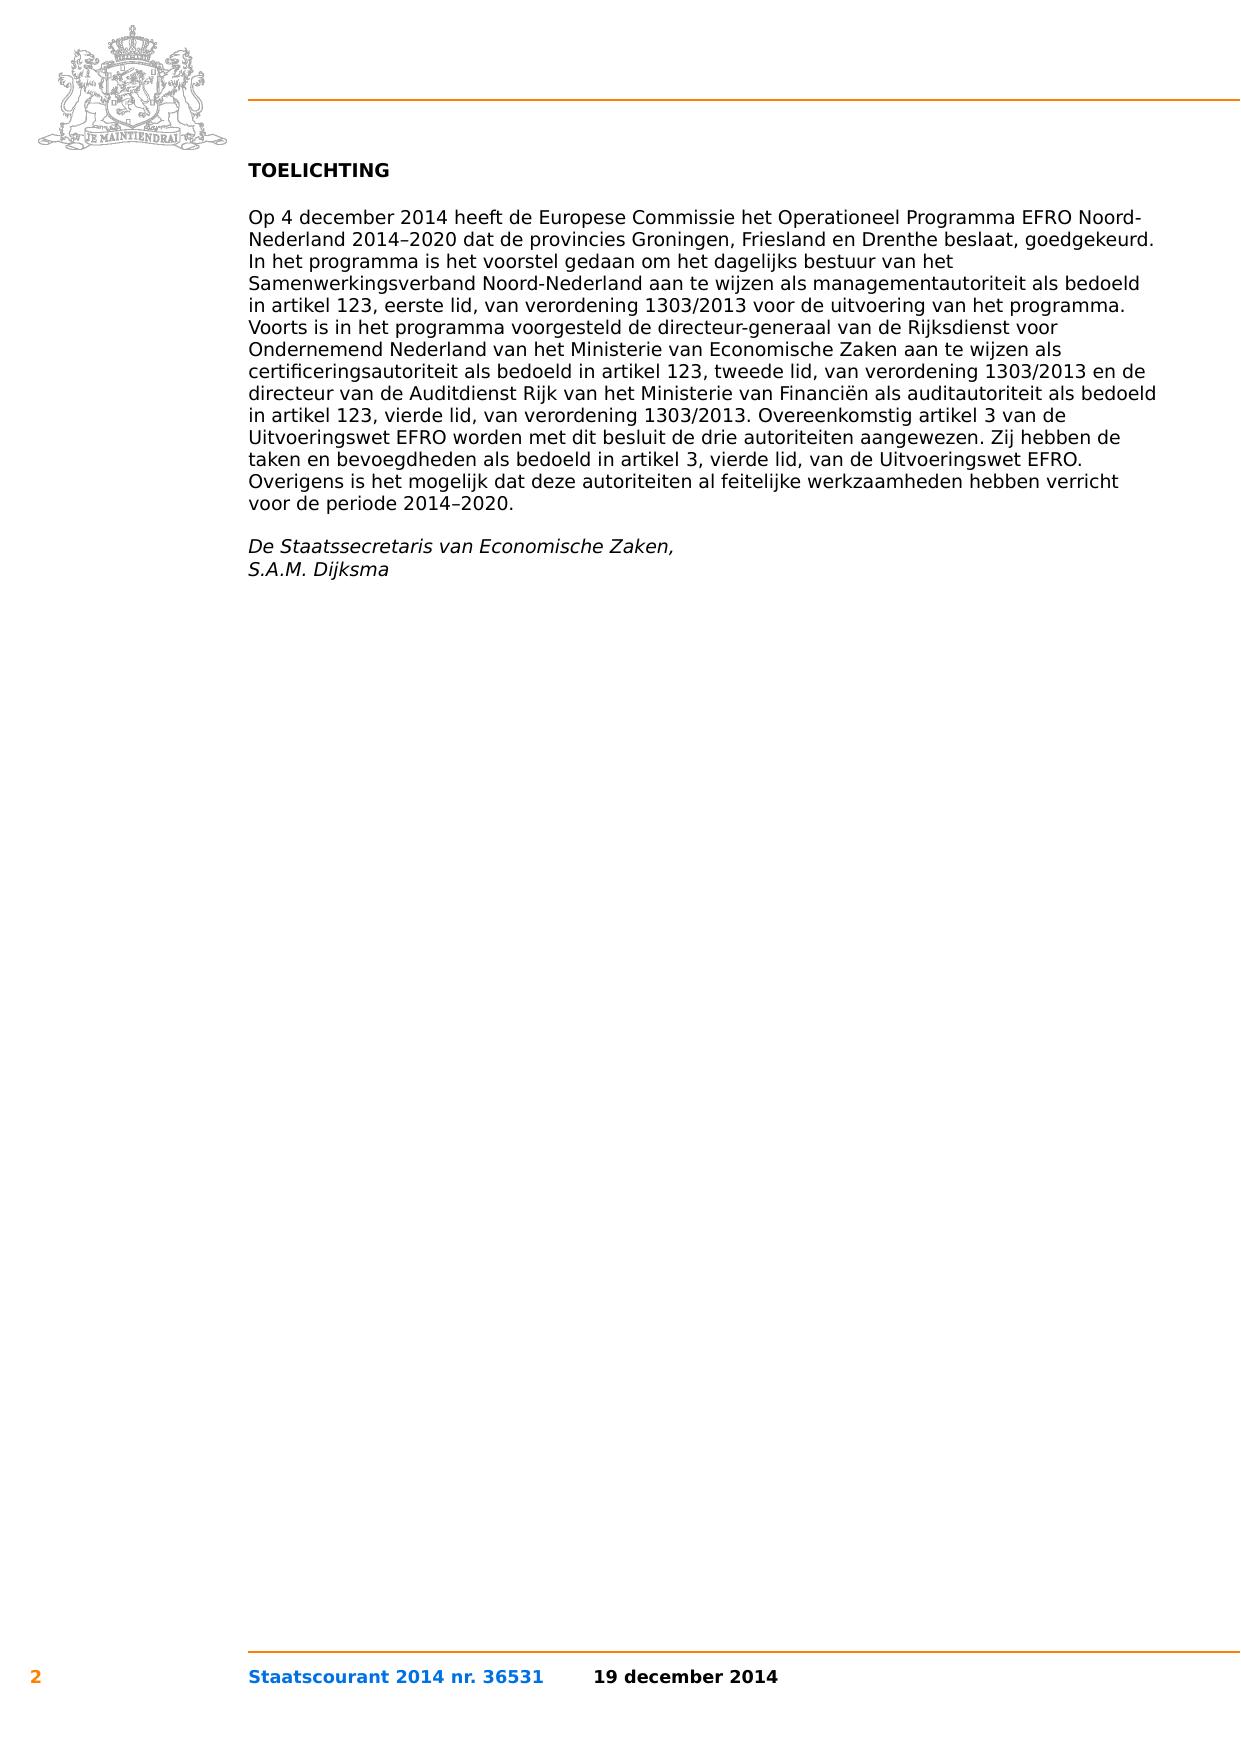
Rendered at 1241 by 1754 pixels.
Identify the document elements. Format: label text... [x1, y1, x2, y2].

text Op 4 december 2014 heeft de Europese Commissie het Operationeel Programma EFRO Noord-Nederland 2014–2020 dat de provincies Groningen, Friesland en Drenthe beslaat, goedgekeurd. In het programma is het voorstel gedaan om het dagelijks bestuur van het Samenwerkingsverband Noord-Nederland aan te wijzen als managementautoriteit als bedoeld in artikel 123, eerste lid, van verordening 1303/2013 voor de uitvoering van het programma. Voorts is in het programma voorgesteld de directeur-generaal van de Rijksdienst voor Ondernemend Nederland van het Ministerie van Economische Zaken aan te wijzen als certificeringsautoriteit als bedoeld in artikel 123, tweede lid, van verordening 1303/2013 en de directeur van de Auditdienst Rijk van het Ministerie van Financiën als auditautoriteit als bedoeld in artikel 123, vierde lid, van verordening 1303/2013. Overeenkomstig artikel 3 van de Uitvoeringswet EFRO worden met dit besluit de drie autoriteiten aangewezen. Zij hebben de taken en bevoegdheden als bedoeld in artikel 3, vierde lid, van de Uitvoeringswet EFRO. Overigens is het mogelijk dat deze autoriteiten al feitelijke werkzaamheden hebben verricht voor de periode 2014–2020. [248, 207, 1163, 514]
picture [38, 25, 227, 150]
text De Staatssecretaris van Economische Zaken, S.A.M. Dijksma [248, 536, 1163, 580]
subtitle TOELICHTING [248, 160, 1163, 182]
